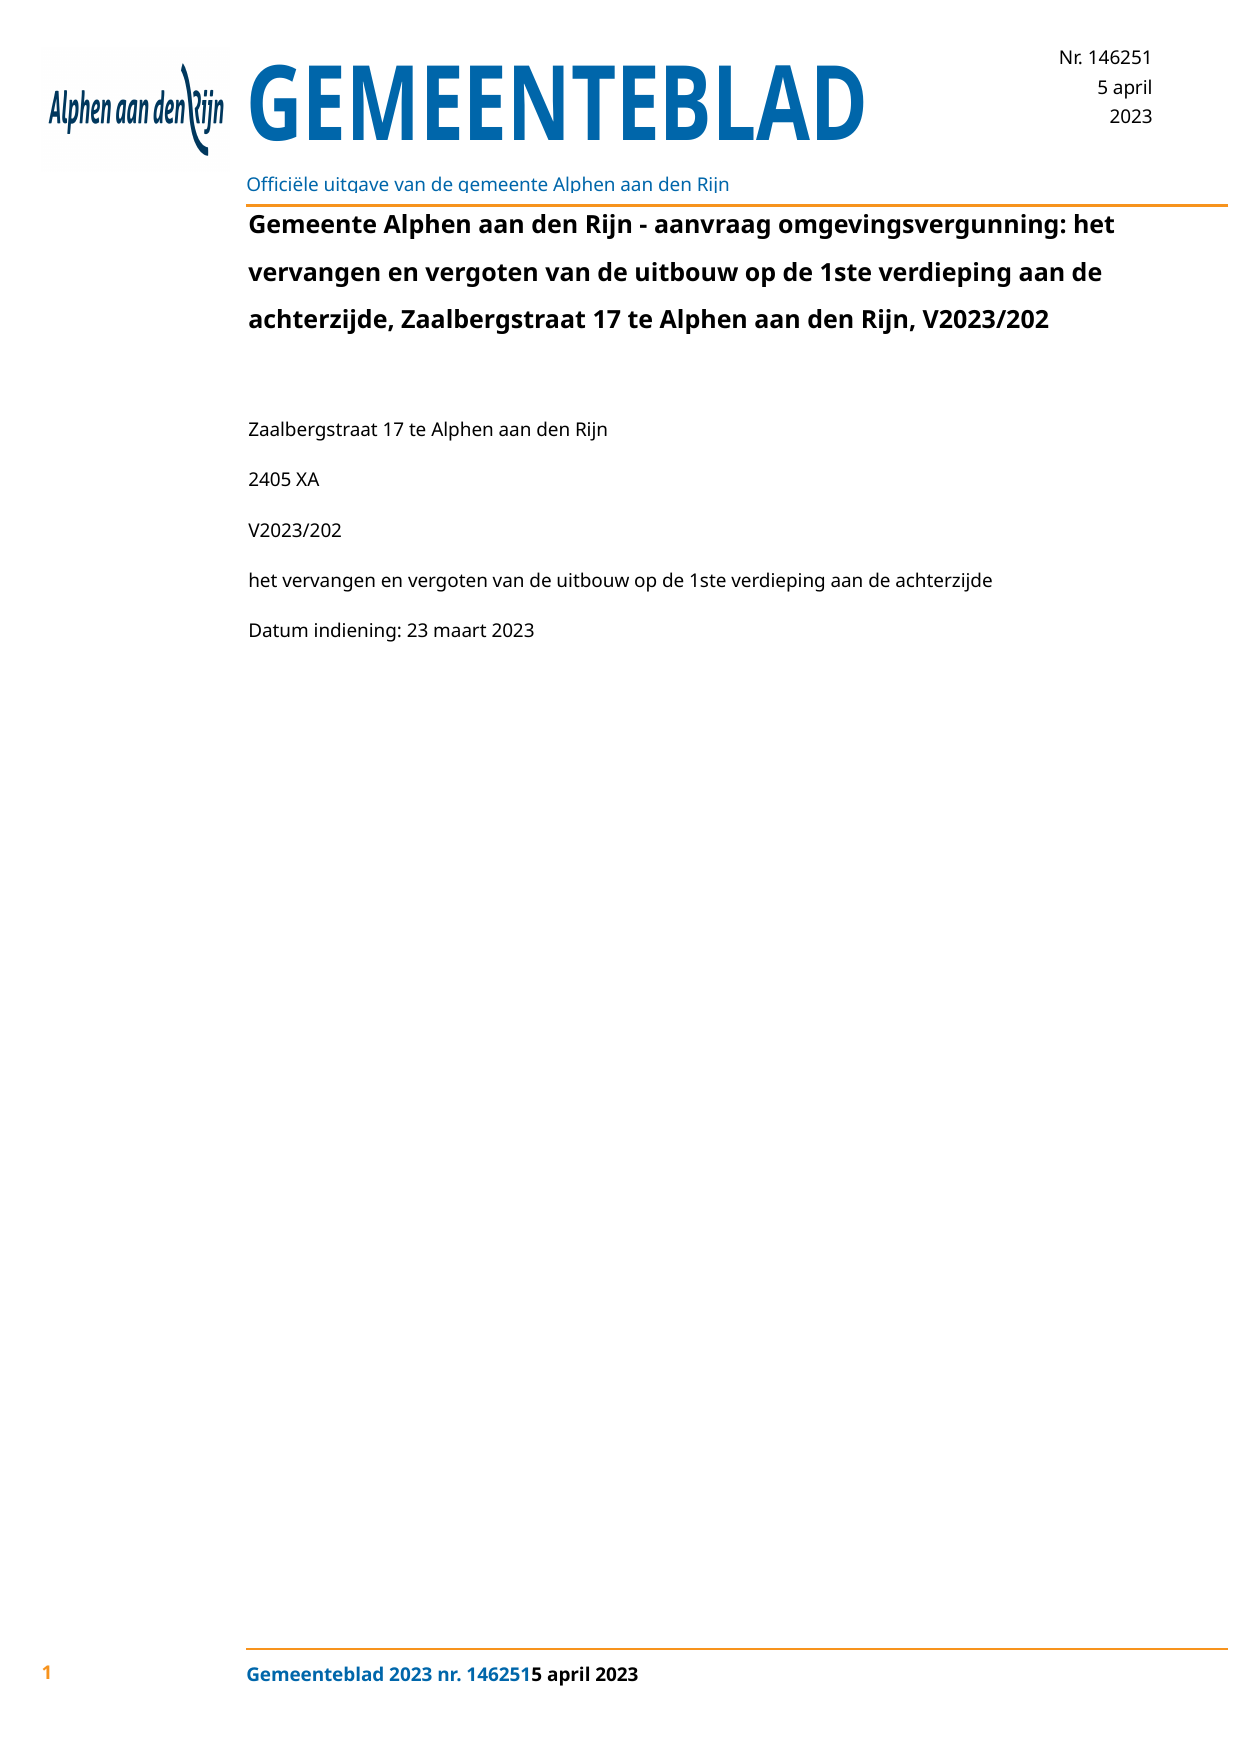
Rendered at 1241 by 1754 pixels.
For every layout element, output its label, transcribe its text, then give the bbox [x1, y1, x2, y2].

text Gemeente Alphen aan den Rijn - aanvraag omgevingsvergunning: het vervangen en vergoten van de uitbouw op de 1ste verdieping aan de achterzijde, Zaalbergstraat 17 te Alphen aan den Rijn, V2023/202 [248, 207, 1152, 336]
text Datum indiening: 23 maart 2023 [248, 618, 1152, 643]
text Zaalbergstraat 17 te Alphen aan den Rijn [248, 416, 1152, 442]
picture [41, 47, 231, 172]
text 2405 XA [248, 466, 1152, 492]
text V2023/202 [248, 517, 1152, 542]
text het vervangen en vergoten van de uitbouw op de 1ste verdieping aan de achterzijde [248, 567, 1152, 593]
